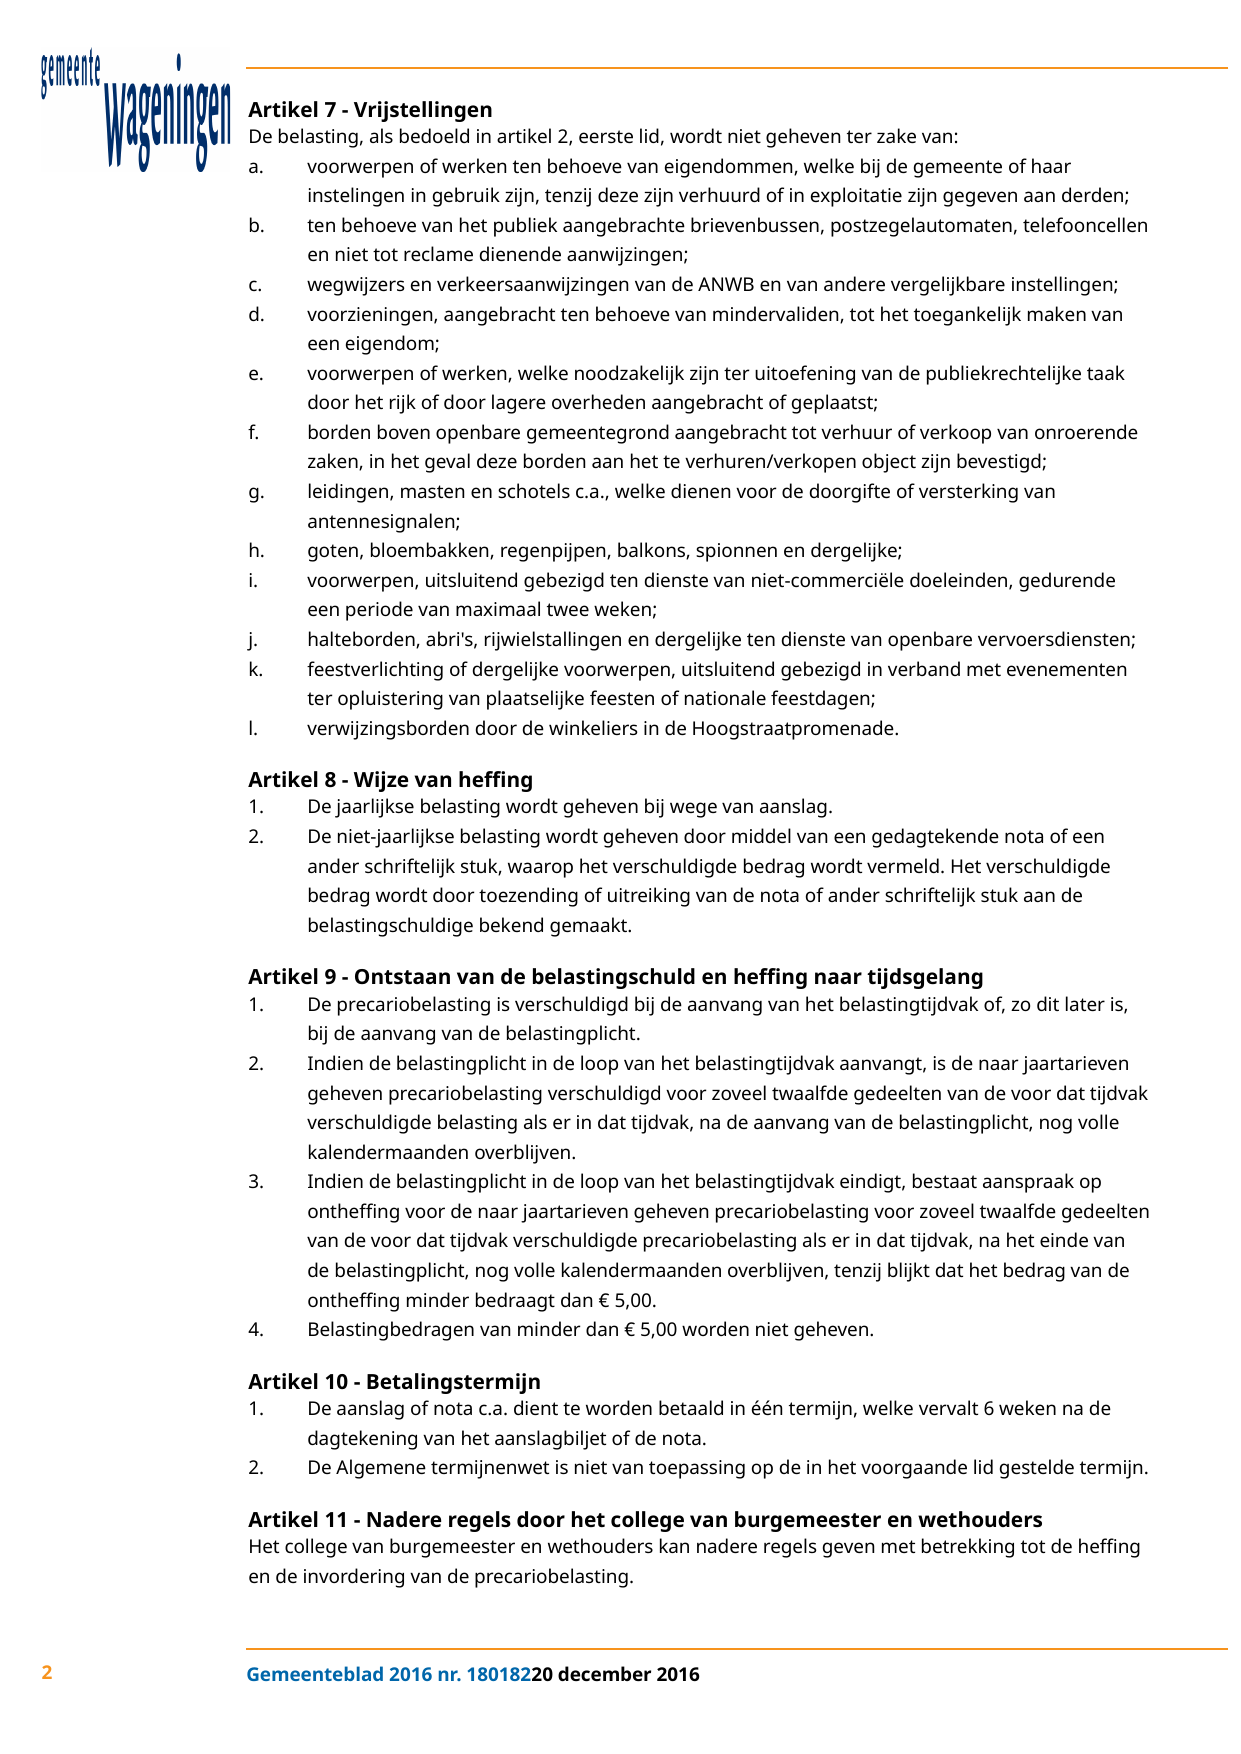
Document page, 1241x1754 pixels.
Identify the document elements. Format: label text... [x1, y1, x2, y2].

text Artikel 7 - Vrijstellingen [248, 95, 1152, 123]
text Artikel 8 - Wijze van heffing [248, 765, 1152, 794]
text Het college van burgemeester en wethouders kan nadere regels geven met betrekking tot de heffing en de invordering van de precariobelasting. [248, 1533, 1152, 1588]
list leidingen, masten en schotels c.a., welke dienen voor de doorgifte of versterking van antennesignalen; [248, 478, 1152, 533]
list borden boven openbare gemeentegrond aangebracht tot verhuur of verkoop van onroerende zaken, in het geval deze borden aan het te verhuren/verkopen object zijn bevestigd; [248, 419, 1152, 474]
list goten, bloembakken, regenpijpen, balkons, spionnen en dergelijke; [248, 537, 1152, 563]
list De Algemene termijnenwet is niet van toepassing op de in het voorgaande lid gestelde termijn. [248, 1454, 1152, 1480]
list voorwerpen, uitsluitend gebezigd ten dienste van niet-commerciële doeleinden, gedurende een periode van maximaal twee weken; [248, 567, 1152, 622]
list Indien de belastingplicht in de loop van het belastingtijdvak eindigt, bestaat aanspraak op ontheffing voor de naar jaartarieven geheven precariobelasting voor zoveel twaalfde gedeelten van de voor dat tijdvak verschuldigde precariobelasting als er in dat tijdvak, na het einde van de belastingplicht, nog volle kalendermaanden overblijven, tenzij blijkt dat het bedrag van de ontheffing minder bedraagt dan € 5,00. [248, 1168, 1152, 1312]
text De belasting, als bedoeld in artikel 2, eerste lid, wordt niet geheven ter zake van: [248, 123, 1152, 149]
list De precariobelasting is verschuldigd bij de aanvang van het belastingtijdvak of, zo dit later is, bij de aanvang van de belastingplicht. [248, 991, 1152, 1046]
list Belastingbedragen van minder dan € 5,00 worden niet geheven. [248, 1316, 1152, 1342]
list feestverlichting of dergelijke voorwerpen, uitsluitend gebezigd in verband met evenementen ter opluistering van plaatselijke feesten of nationale feestdagen; [248, 656, 1152, 711]
list voorwerpen of werken ten behoeve van eigendommen, welke bij de gemeente of haar instelingen in gebruik zijn, tenzij deze zijn verhuurd of in exploitatie zijn gegeven aan derden; [248, 153, 1152, 208]
picture [41, 47, 231, 172]
list voorwerpen of werken, welke noodzakelijk zijn ter uitoefening van de publiekrechtelijke taak door het rijk of door lagere overheden aangebracht of geplaatst; [248, 360, 1152, 415]
text Artikel 11 - Nadere regels door het college van burgemeester en wethouders [248, 1505, 1152, 1533]
list Indien de belastingplicht in de loop van het belastingtijdvak aanvangt, is de naar jaartarieven geheven precariobelasting verschuldigd voor zoveel twaalfde gedeelten van de voor dat tijdvak verschuldigde belasting als er in dat tijdvak, na de aanvang van de belastingplicht, nog volle kalendermaanden overblijven. [248, 1050, 1152, 1164]
list voorzieningen, aangebracht ten behoeve van mindervaliden, tot het toegankelijk maken van een eigendom; [248, 301, 1152, 356]
list verwijzingsborden door de winkeliers in de Hoogstraatpromenade. [248, 715, 1152, 741]
list halteborden, abri's, rijwielstallingen en dergelijke ten dienste van openbare vervoersdiensten; [248, 626, 1152, 652]
list ten behoeve van het publiek aangebrachte brievenbussen, postzegelautomaten, telefooncellen en niet tot reclame dienende aanwijzingen; [248, 212, 1152, 267]
list De aanslag of nota c.a. dient te worden betaald in één termijn, welke vervalt 6 weken na de dagtekening van het aanslagbiljet of de nota. [248, 1395, 1152, 1451]
text Artikel 9 - Ontstaan van de belastingschuld en heffing naar tijdsgelang [248, 962, 1152, 991]
text Artikel 10 - Betalingstermijn [248, 1367, 1152, 1395]
list De jaarlijkse belasting wordt geheven bij wege van aanslag. [248, 794, 1152, 819]
list De niet-jaarlijkse belasting wordt geheven door middel van een gedagtekende nota of een ander schriftelijk stuk, waarop het verschuldigde bedrag wordt vermeld. Het verschuldigde bedrag wordt door toezending of uitreiking van de nota of ander schriftelijk stuk aan de belastingschuldige bekend gemaakt. [248, 823, 1152, 938]
list wegwijzers en verkeersaanwijzingen van de ANWB en van andere vergelijkbare instellingen; [248, 271, 1152, 297]
